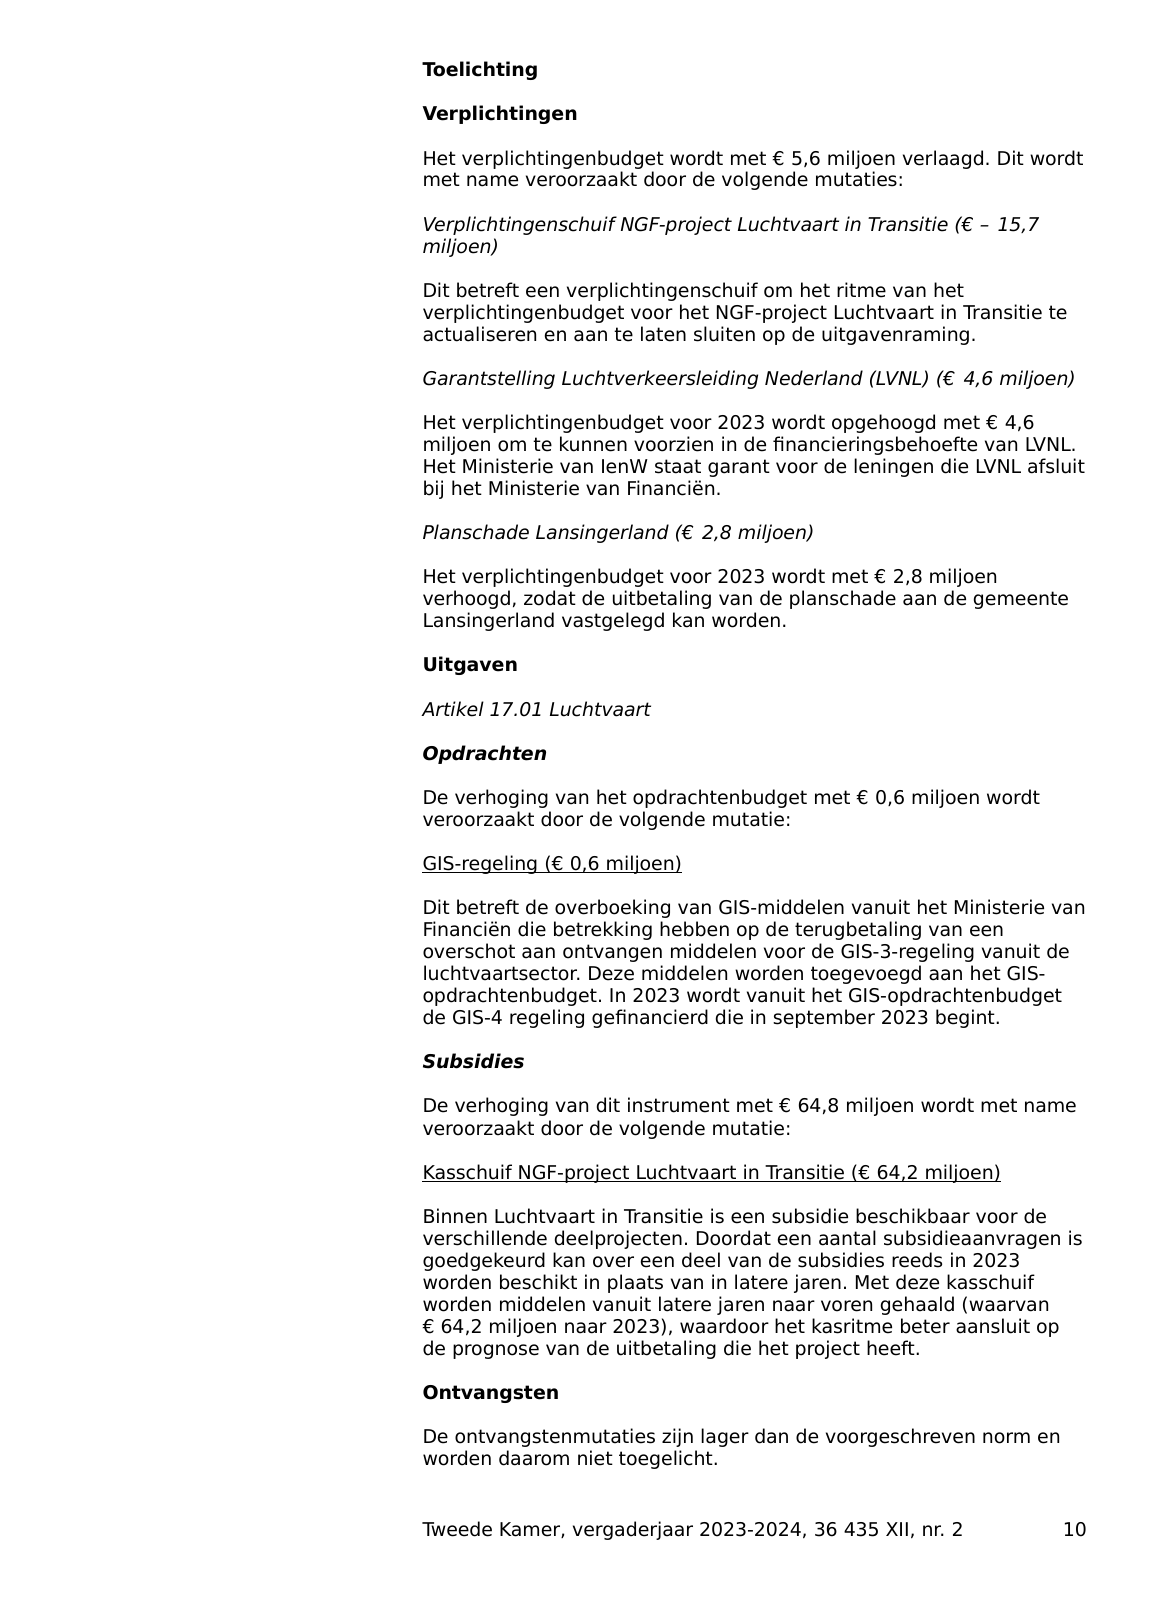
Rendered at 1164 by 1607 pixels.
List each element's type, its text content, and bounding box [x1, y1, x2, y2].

subtitle Garantstelling Luchtverkeersleiding Nederland (LVNL) (€ 4,6 miljoen) [422, 368, 1087, 390]
subtitle Kasschuif NGF-project Luchtvaart in Transitie (€ 64,2 miljoen) [422, 1162, 1087, 1183]
text Het verplichtingenbudget voor 2023 wordt met € 2,8 miljoen verhoogd, zodat de uitbetaling van de planschade aan de gemeente Lansingerland vastgelegd kan worden. [422, 566, 1087, 632]
subtitle Toelichting [422, 59, 1087, 81]
text Het verplichtingenbudget wordt met € 5,6 miljoen verlaagd. Dit wordt met name veroorzaakt door de volgende mutaties: [422, 147, 1087, 191]
text De ontvangstenmutaties zijn lager dan de voorgeschreven norm en worden daarom niet toegelicht. [422, 1426, 1087, 1470]
subtitle Subsidies [422, 1051, 1087, 1073]
text Het verplichtingenbudget voor 2023 wordt opgehoogd met € 4,6 miljoen om te kunnen voorzien in de financieringsbehoefte van LVNL. Het Ministerie van IenW staat garant voor de leningen die LVNL afsluit bij het Ministerie van Financiën. [422, 412, 1087, 500]
text Dit betreft een verplichtingenschuif om het ritme van het verplichtingenbudget voor het NGF-project Luchtvaart in Transitie te actualiseren en aan te laten sluiten op de uitgavenraming. [422, 280, 1087, 346]
text De verhoging van het opdrachtenbudget met € 0,6 miljoen wordt veroorzaakt door de volgende mutatie: [422, 787, 1087, 831]
text De verhoging van dit instrument met € 64,8 miljoen wordt met name veroorzaakt door de volgende mutatie: [422, 1095, 1087, 1139]
subtitle Planschade Lansingerland (€ 2,8 miljoen) [422, 522, 1087, 544]
subtitle Verplichtingenschuif NGF-project Luchtvaart in Transitie (€ – 15,7 miljoen) [422, 213, 1087, 257]
subtitle Verplichtingen [422, 103, 1087, 125]
subtitle Ontvangsten [422, 1382, 1087, 1404]
subtitle Uitgaven [422, 654, 1087, 676]
text Binnen Luchtvaart in Transitie is een subsidie beschikbaar voor de verschillende deelprojecten. Doordat een aantal subsidieaanvragen is goedgekeurd kan over een deel van de subsidies reeds in 2023 worden beschikt in plaats van in latere jaren. Met deze kasschuif worden middelen vanuit latere jaren naar voren gehaald (waarvan € 64,2 miljoen naar 2023), waardoor het kasritme beter aansluit op de prognose van de uitbetaling die het project heeft. [422, 1206, 1087, 1359]
subtitle Artikel 17.01 Luchtvaart [422, 698, 1087, 721]
text Dit betreft de overboeking van GIS-middelen vanuit het Ministerie van Financiën die betrekking hebben op de terugbetaling van een overschot aan ontvangen middelen voor de GIS-3-regeling vanuit de luchtvaartsector. Deze middelen worden toegevoegd aan het GIS-opdrachtenbudget. In 2023 wordt vanuit het GIS-opdrachtenbudget de GIS-4 regeling gefinancierd die in september 2023 begint. [422, 897, 1087, 1029]
subtitle Opdrachten [422, 743, 1087, 765]
subtitle GIS-regeling (€ 0,6 miljoen) [422, 853, 1087, 875]
